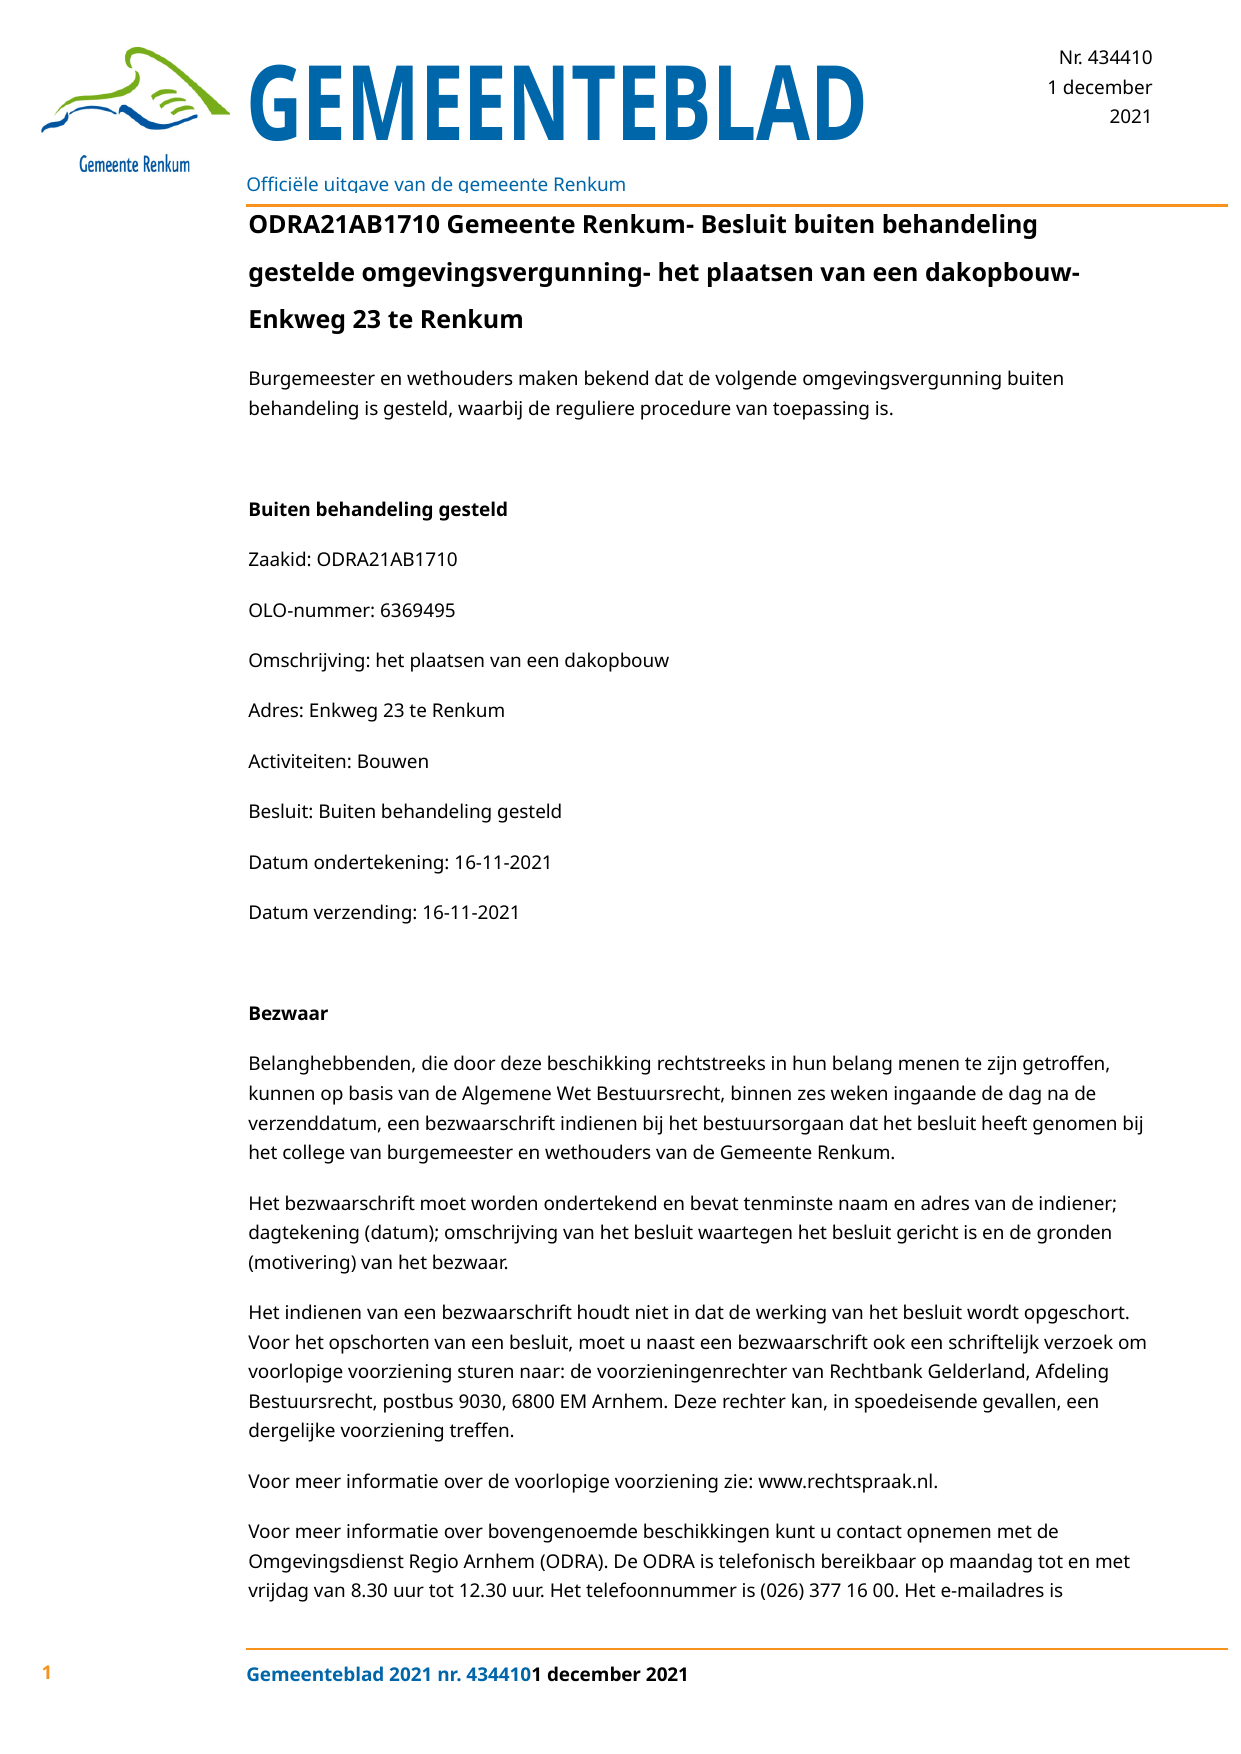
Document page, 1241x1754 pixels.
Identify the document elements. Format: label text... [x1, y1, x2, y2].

text Datum verzending: 16-11-2021 [248, 899, 1152, 925]
text Belanghebbenden, die door deze beschikking rechtstreeks in hun belang menen te zijn getroffen, kunnen op basis van de Algemene Wet Bestuursrecht, binnen zes weken ingaande de dag na de verzenddatum, een bezwaarschrift indienen bij het bestuursorgaan dat het besluit heeft genomen bij het college van burgemeester en wethouders van de Gemeente Renkum. [248, 1051, 1152, 1165]
text Besluit: Buiten behandeling gesteld [248, 798, 1152, 824]
text Zaakid: ODRA21AB1710 [248, 546, 1152, 572]
text Voor meer informatie over de voorlopige voorziening zie: www.rechtspraak.nl. [248, 1468, 1152, 1494]
text Omschrijving: het plaatsen van een dakopbouw [248, 647, 1152, 673]
text Het bezwaarschrift moet worden ondertekend en bevat tenminste naam en adres van de indiener; dagtekening (datum); omschrijving van het besluit waartegen het besluit gericht is en de gronden (motivering) van het bezwaar. [248, 1190, 1152, 1274]
text Voor meer informatie over bovengenoemde beschikkingen kunt u contact opnemen met de Omgevingsdienst Regio Arnhem (ODRA). De ODRA is telefonisch bereikbaar op maandag tot en met vrijdag van 8.30 uur tot 12.30 uur. Het telefoonnummer is (026) 377 16 00. Het e-mailadres is [248, 1518, 1152, 1603]
text Activiteiten: Bouwen [248, 748, 1152, 774]
text Het indienen van een bezwaarschrift houdt niet in dat de werking van het besluit wordt opgeschort. Voor het opschorten van een besluit, moet u naast een bezwaarschrift ook een schriftelijk verzoek om voorlopige voorziening sturen naar: de voorzieningenrechter van Rechtbank Gelderland, Afdeling Bestuursrecht, postbus 9030, 6800 EM Arnhem. Deze rechter kan, in spoedeisende gevallen, een dergelijke voorziening treffen. [248, 1299, 1152, 1443]
text OLO-nummer: 6369495 [248, 597, 1152, 622]
text Adres: Enkweg 23 te Renkum [248, 698, 1152, 723]
text Datum ondertekening: 16-11-2021 [248, 849, 1152, 874]
text Bezwaar [248, 1000, 1152, 1026]
picture [41, 47, 231, 172]
text Burgemeester en wethouders maken bekend dat de volgende omgevingsvergunning buiten behandeling is gesteld, waarbij de reguliere procedure van toepassing is. [248, 366, 1152, 421]
text ODRA21AB1710 Gemeente Renkum- Besluit buiten behandeling gestelde omgevingsvergunning- het plaatsen van een dakopbouw- Enkweg 23 te Renkum [248, 207, 1152, 336]
text Buiten behandeling gesteld [248, 496, 1152, 522]
